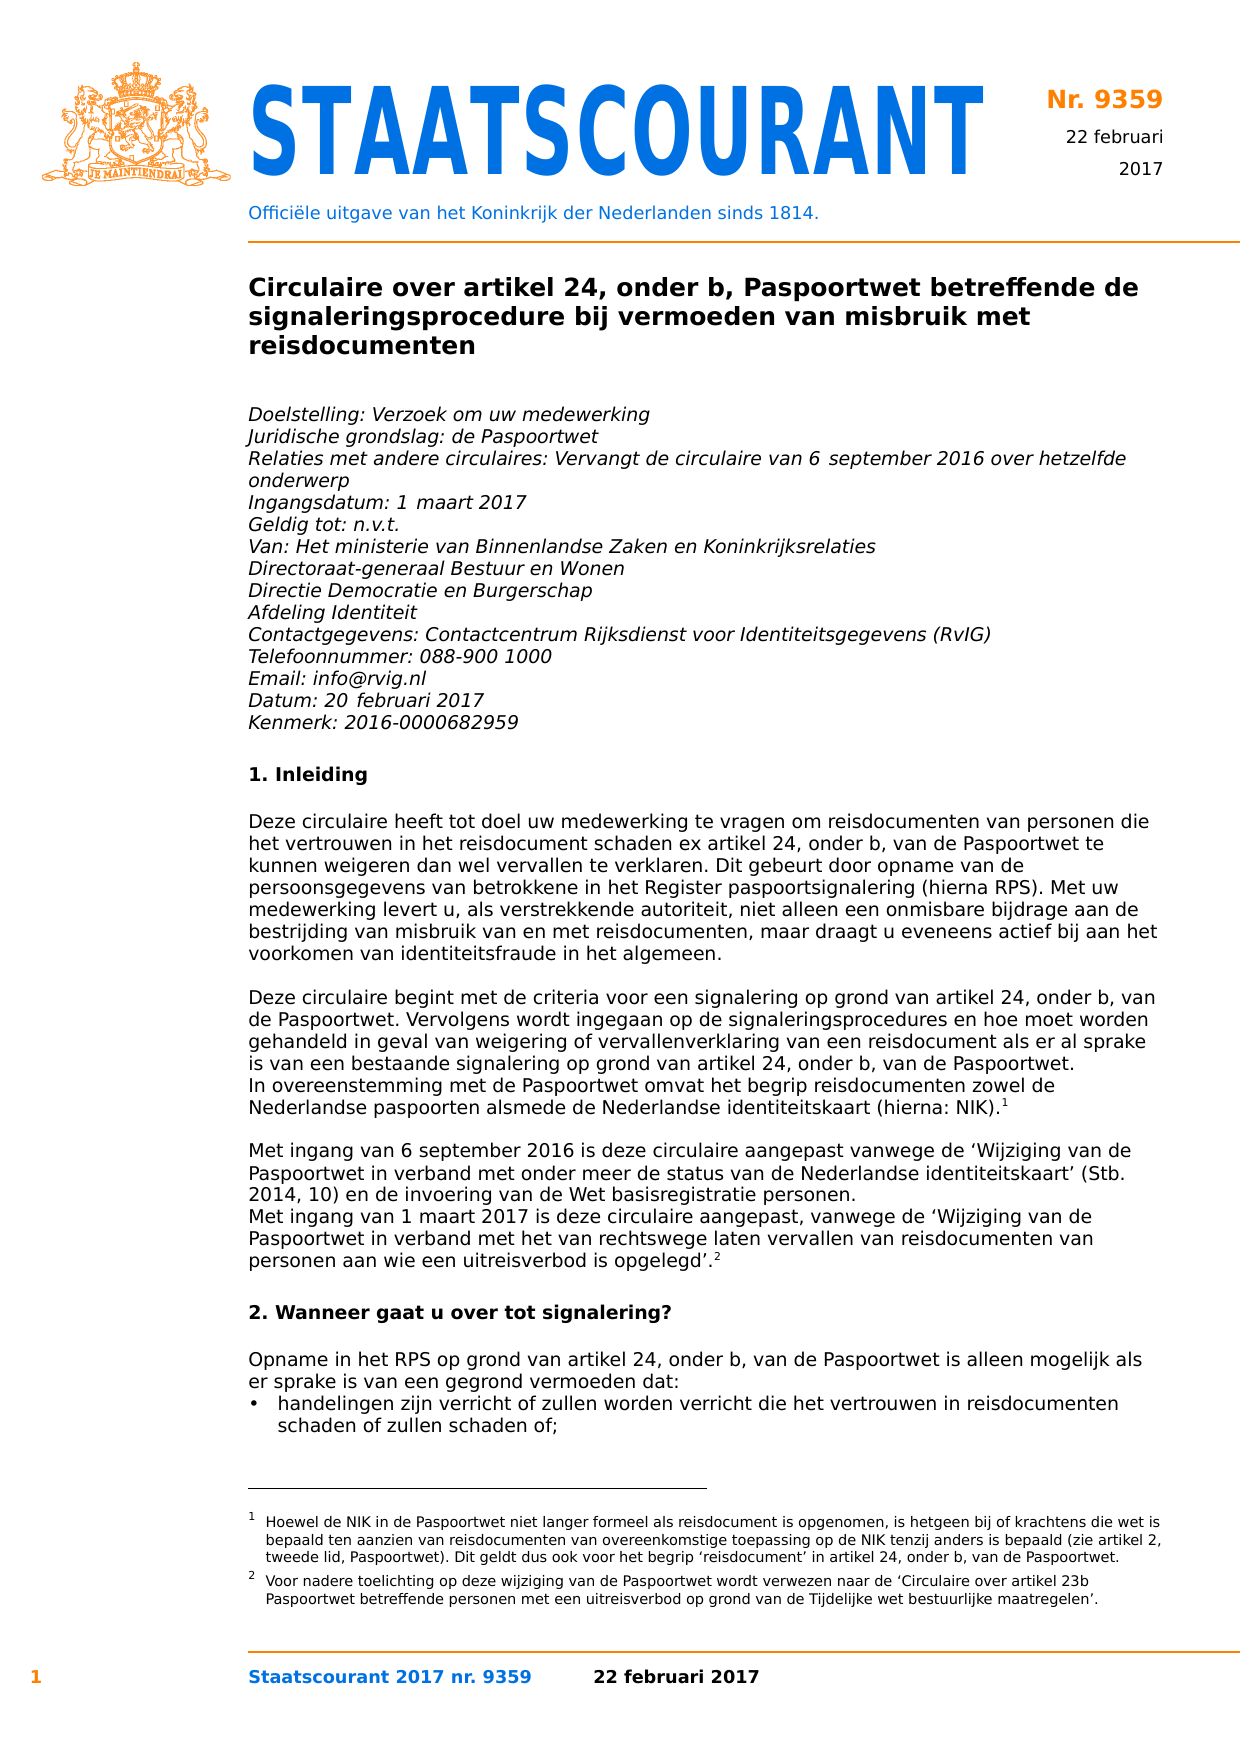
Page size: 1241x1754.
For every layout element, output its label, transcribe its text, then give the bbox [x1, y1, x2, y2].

text • handelingen zijn verricht of zullen worden verricht die het vertrouwen in reisdocumenten schaden of zullen schaden of; [248, 1393, 1163, 1437]
table_header Nr. 9359 [998, 62, 1240, 121]
text Deze circulaire begint met de criteria voor een signalering op grond van artikel 24, onder b, van de Paspoortwet. Vervolgens wordt ingegaan op de signaleringsprocedures en hoe moet worden gehandeld in geval van weigering of vervallenverklaring van een reisdocument als er al sprake is van een bestaande signalering op grond van artikel 24, onder b, van de Paspoortwet. [248, 987, 1163, 1074]
text Geldig tot: n.v.t. [248, 514, 1163, 536]
subtitle Circulaire over artikel 24, onder b, Paspoortwet betreffende de signaleringsprocedure bij vermoeden van misbruik met reisdocumenten [248, 273, 1163, 361]
text Opname in het RPS op grond van artikel 24, onder b, van de Paspoortwet is alleen mogelijk als er sprake is van een gegrond vermoeden dat: [248, 1349, 1163, 1393]
text Datum: 20 februari 2017 [248, 690, 1163, 712]
text Van: Het ministerie van Binnenlandse Zaken en Koninkrijksrelaties [248, 536, 1163, 558]
text Contactgegevens: Contactcentrum Rijksdienst voor Identiteitsgegevens (RvIG) [248, 624, 1163, 646]
text Doelstelling: Verzoek om uw medewerking [248, 404, 1163, 426]
text Juridische grondslag: de Paspoortwet [248, 426, 1163, 448]
subtitle 2. Wanneer gaat u over tot signalering? [248, 1302, 1163, 1324]
text Directoraat-generaal Bestuur en Wonen [248, 558, 1163, 580]
table_header [25, 62, 248, 241]
picture [41, 62, 231, 186]
text Kenmerk: 2016-0000682959 [248, 712, 1163, 734]
text Hoewel de NIK in de Paspoortwet niet langer formeel als reisdocument is opgenomen, is hetgeen bij of krachtens die wet is bepaald ten aanzien van reisdocumenten van overeenkomstige toepassing op de NIK tenzij anders is bepaald (zie artikel 2, tweede lid, Paspoortwet). Dit geldt dus ook voor het begrip ‘reisdocument’ in artikel 24, onder b, van de Paspoortwet. [248, 1510, 1163, 1566]
text Deze circulaire heeft tot doel uw medewerking te vragen om reisdocumenten van personen die het vertrouwen in het reisdocument schaden ex artikel 24, onder b, van de Paspoortwet te kunnen weigeren dan wel vervallen te verklaren. Dit gebeurt door opname van de persoonsgegevens van betrokkene in het Register paspoortsignalering (hierna RPS). Met uw medewerking levert u, als verstrekkende autoriteit, niet alleen een onmisbare bijdrage aan de bestrijding van misbruik van en met reisdocumenten, maar draagt u eveneens actief bij aan het voorkomen van identiteitsfraude in het algemeen. [248, 811, 1163, 965]
table_cell 22 februari [998, 121, 1240, 153]
text Voor nadere toelichting op deze wijziging van de Paspoortwet wordt verwezen naar de ‘Circulaire over artikel 23b Paspoortwet betreffende personen met een uitreisverbod op grond van de Tijdelijke wet bestuurlijke maatregelen’. [248, 1569, 1163, 1608]
table_cell Officiële uitgave van het Koninkrijk der Nederlanden sinds 1814. [248, 203, 1240, 241]
text Telefoonnummer: 088-900 1000 [248, 646, 1163, 668]
text Afdeling Identiteit [248, 602, 1163, 624]
text Directie Democratie en Burgerschap [248, 580, 1163, 602]
text Relaties met andere circulaires: Vervangt de circulaire van 6 september 2016 over hetzelfde onderwerp [248, 448, 1163, 492]
text Ingangsdatum: 1 maart 2017 [248, 492, 1163, 514]
text In overeenstemming met de Paspoortwet omvat het begrip reisdocumenten zowel de Nederlandse paspoorten alsmede de Nederlandse identiteitskaart (hierna: NIK). [248, 1074, 1163, 1118]
table_cell 2017 [998, 153, 1240, 203]
subtitle 1. Inleiding [248, 764, 1163, 786]
table_header STAATSCOURANT [248, 62, 998, 203]
text Email: info@rvig.nl [248, 668, 1163, 690]
text Met ingang van 1 maart 2017 is deze circulaire aangepast, vanwege de ‘Wijziging van de Paspoortwet in verband met het van rechtswege laten vervallen van reisdocumenten van personen aan wie een uitreisverbod is opgelegd’. [248, 1206, 1163, 1272]
text Met ingang van 6 september 2016 is deze circulaire aangepast vanwege de ‘Wijziging van de Paspoortwet in verband met onder meer de status van de Nederlandse identiteitskaart’ (Stb. 2014, 10) en de invoering van de Wet basisregistratie personen. [248, 1140, 1163, 1206]
